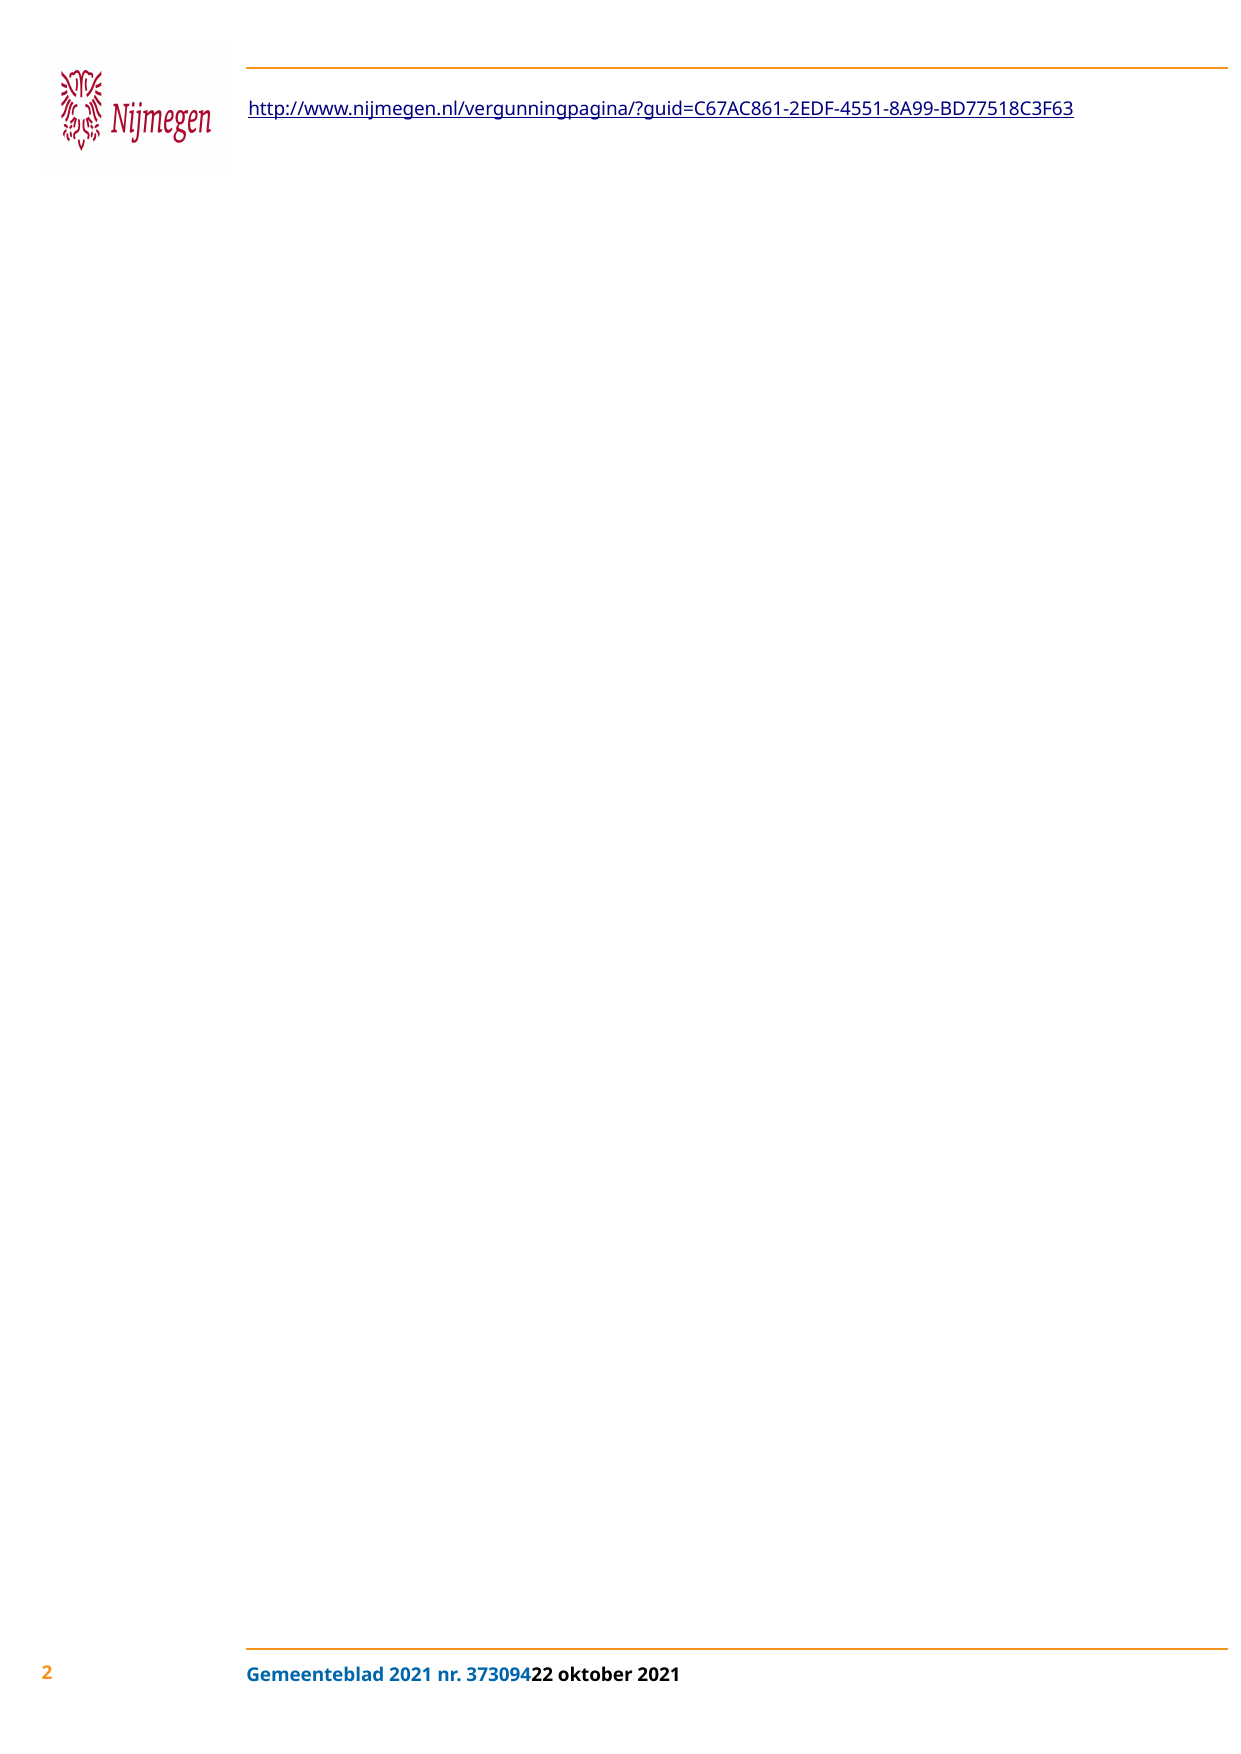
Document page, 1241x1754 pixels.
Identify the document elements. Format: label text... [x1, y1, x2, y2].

picture [41, 47, 231, 172]
text http://www.nijmegen.nl/vergunningpagina/?guid=C67AC861-2EDF-4551-8A99-BD77518C3F63 [248, 95, 1152, 121]
